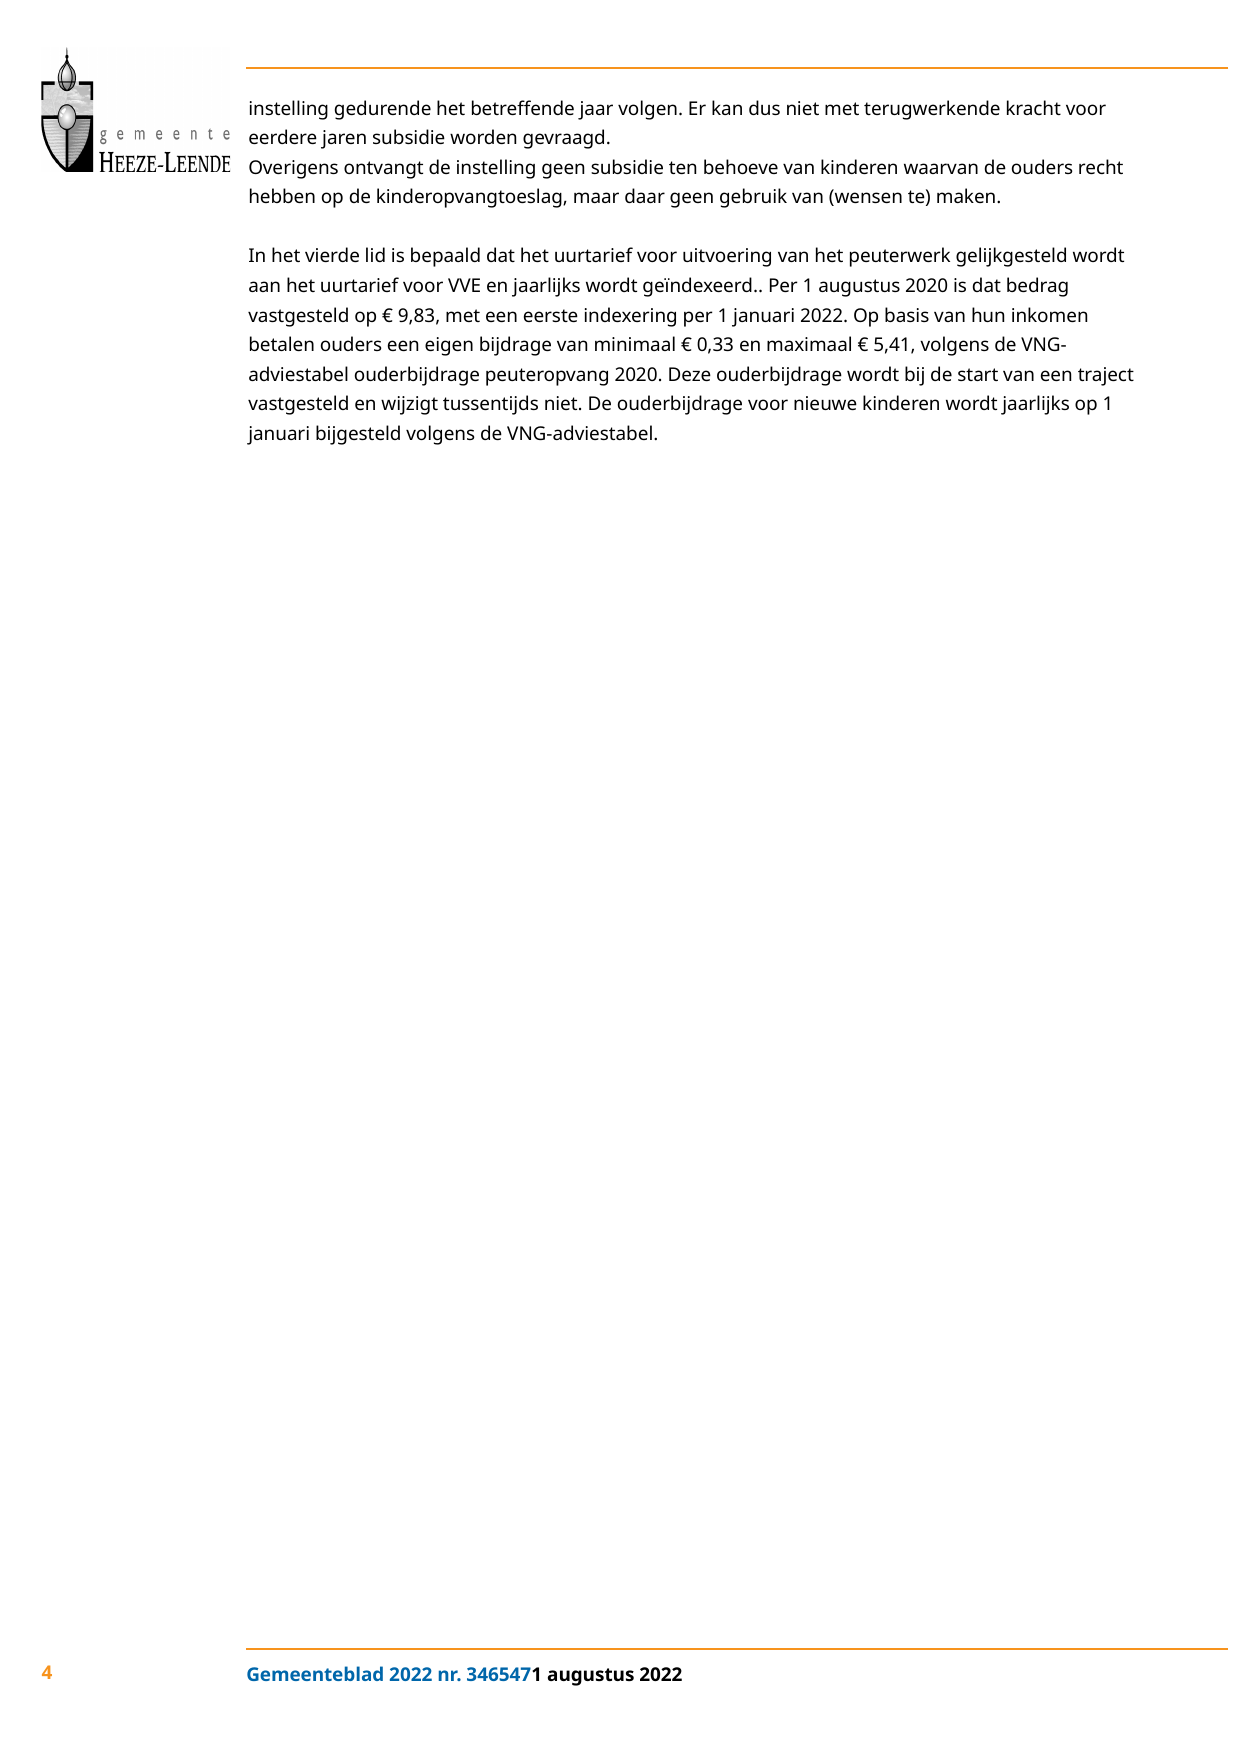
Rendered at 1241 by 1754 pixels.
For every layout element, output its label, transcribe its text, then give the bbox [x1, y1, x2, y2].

text Overigens ontvangt de instelling geen subsidie ten behoeve van kinderen waarvan de ouders recht hebben op de kinderopvangtoeslag, maar daar geen gebruik van (wensen te) maken. [248, 154, 1152, 209]
text In het vierde lid is bepaald dat het uurtarief voor uitvoering van het peuterwerk gelijkgesteld wordt aan het uurtarief voor VVE en jaarlijks wordt geïndexeerd.. Per 1 augustus 2020 is dat bedrag vastgesteld op € 9,83, met een eerste indexering per 1 januari 2022. Op basis van hun inkomen betalen ouders een eigen bijdrage van minimaal € 0,33 en maximaal € 5,41, volgens de VNG-adviestabel ouderbijdrage peuteropvang 2020. Deze ouderbijdrage wordt bij de start van een traject vastgesteld en wijzigt tussentijds niet. De ouderbijdrage voor nieuwe kinderen wordt jaarlijks op 1 januari bijgesteld volgens de VNG-adviestabel. [248, 243, 1152, 446]
text instelling gedurende het betreffende jaar volgen. Er kan dus niet met terugwerkende kracht voor eerdere jaren subsidie worden gevraagd. [248, 95, 1152, 150]
picture [41, 47, 231, 172]
